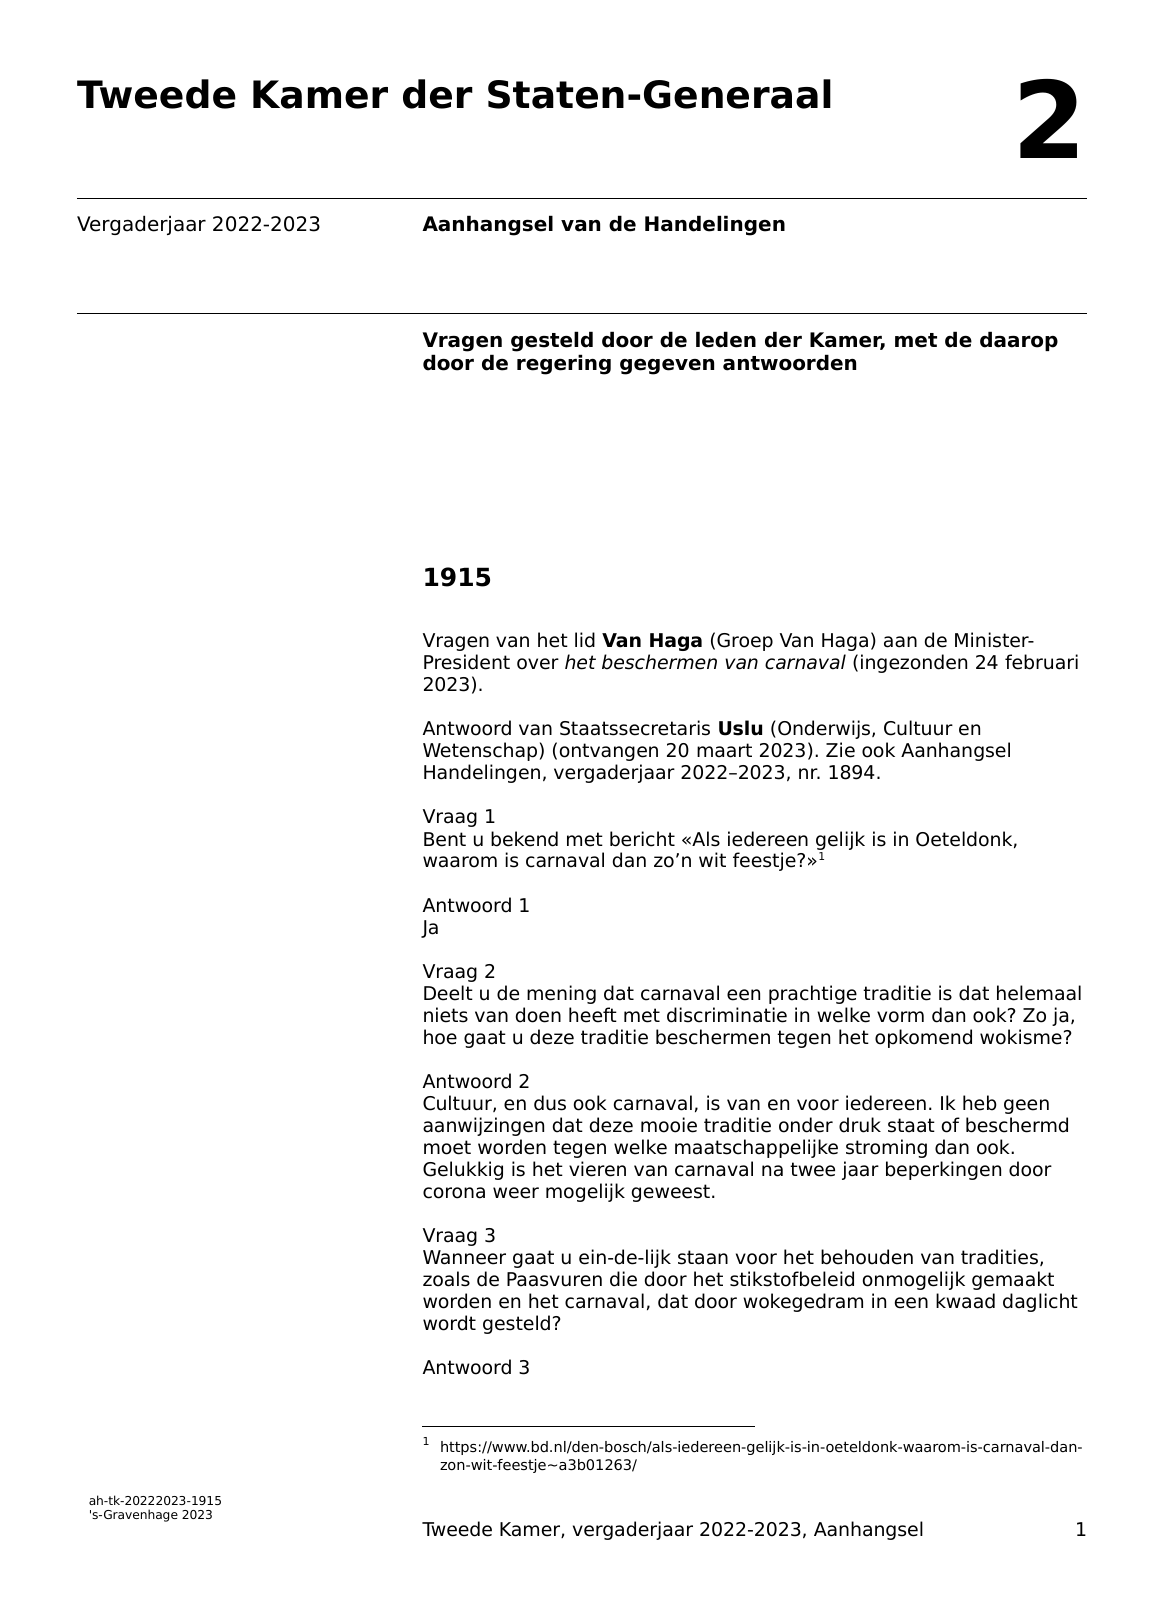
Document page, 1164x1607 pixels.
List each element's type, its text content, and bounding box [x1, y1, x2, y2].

text Vraag 3 [422, 1225, 1087, 1247]
text Antwoord 3 [422, 1357, 1087, 1379]
table_header Tweede Kamer der Staten-Generaal [77, 59, 886, 198]
table_cell Aanhangsel van de Handelingen [422, 199, 1087, 313]
table_cell Vragen gesteld door de leden der Kamer, met de daarop door de regering gegeven antwoorden [422, 314, 1087, 375]
table_cell [77, 314, 422, 375]
text 's-Gravenhage 2023 [88, 1508, 323, 1522]
text https://www.bd.nl/den-bosch/als-iedereen-gelijk-is-in-oeteldonk-waarom-is-carnaval-dan-zon-wit-feestje~a3b01263/ [422, 1435, 1087, 1474]
table_header 2 [886, 59, 1087, 198]
text Antwoord 1 [422, 894, 1087, 917]
text ah-tk-20222023-1915 [88, 1494, 323, 1508]
text Antwoord van Staatssecretaris Uslu (Onderwijs, Cultuur en Wetenschap) (ontvangen 20 maart 2023). Zie ook Aanhangsel Handelingen, vergaderjaar 2022–2023, nr. 1894. [422, 718, 1087, 784]
text Cultuur, en dus ook carnaval, is van en voor iedereen. Ik heb geen aanwijzingen dat deze mooie traditie onder druk staat of beschermd moet worden tegen welke maatschappelijke stroming dan ook. Gelukkig is het vieren van carnaval na twee jaar beperkingen door corona weer mogelijk geweest. [422, 1093, 1087, 1203]
text Wanneer gaat u ein-de-lijk staan voor het behouden van tradities, zoals de Paasvuren die door het stikstofbeleid onmogelijk gemaakt worden en het carnaval, dat door wokegedram in een kwaad daglicht wordt gesteld? [422, 1247, 1087, 1335]
text Vraag 1 [422, 806, 1087, 828]
text Vragen van het lid Van Haga (Groep Van Haga) aan de Minister-President over het beschermen van carnaval (ingezonden 24 februari 2023). [422, 630, 1087, 696]
text 1915 [422, 563, 1087, 592]
text Ja [422, 917, 1087, 938]
text Vraag 2 [422, 961, 1087, 983]
text Deelt u de mening dat carnaval een prachtige traditie is dat helemaal niets van doen heeft met discriminatie in welke vorm dan ook? Zo ja, hoe gaat u deze traditie beschermen tegen het opkomend wokisme? [422, 983, 1087, 1049]
text Bent u bekend met bericht «Als iedereen gelijk is in Oeteldonk, waarom is carnaval dan zo’n wit feestje?» [422, 828, 1087, 872]
table_cell Vergaderjaar 2022-2023 [77, 199, 422, 313]
text Antwoord 2 [422, 1071, 1087, 1093]
